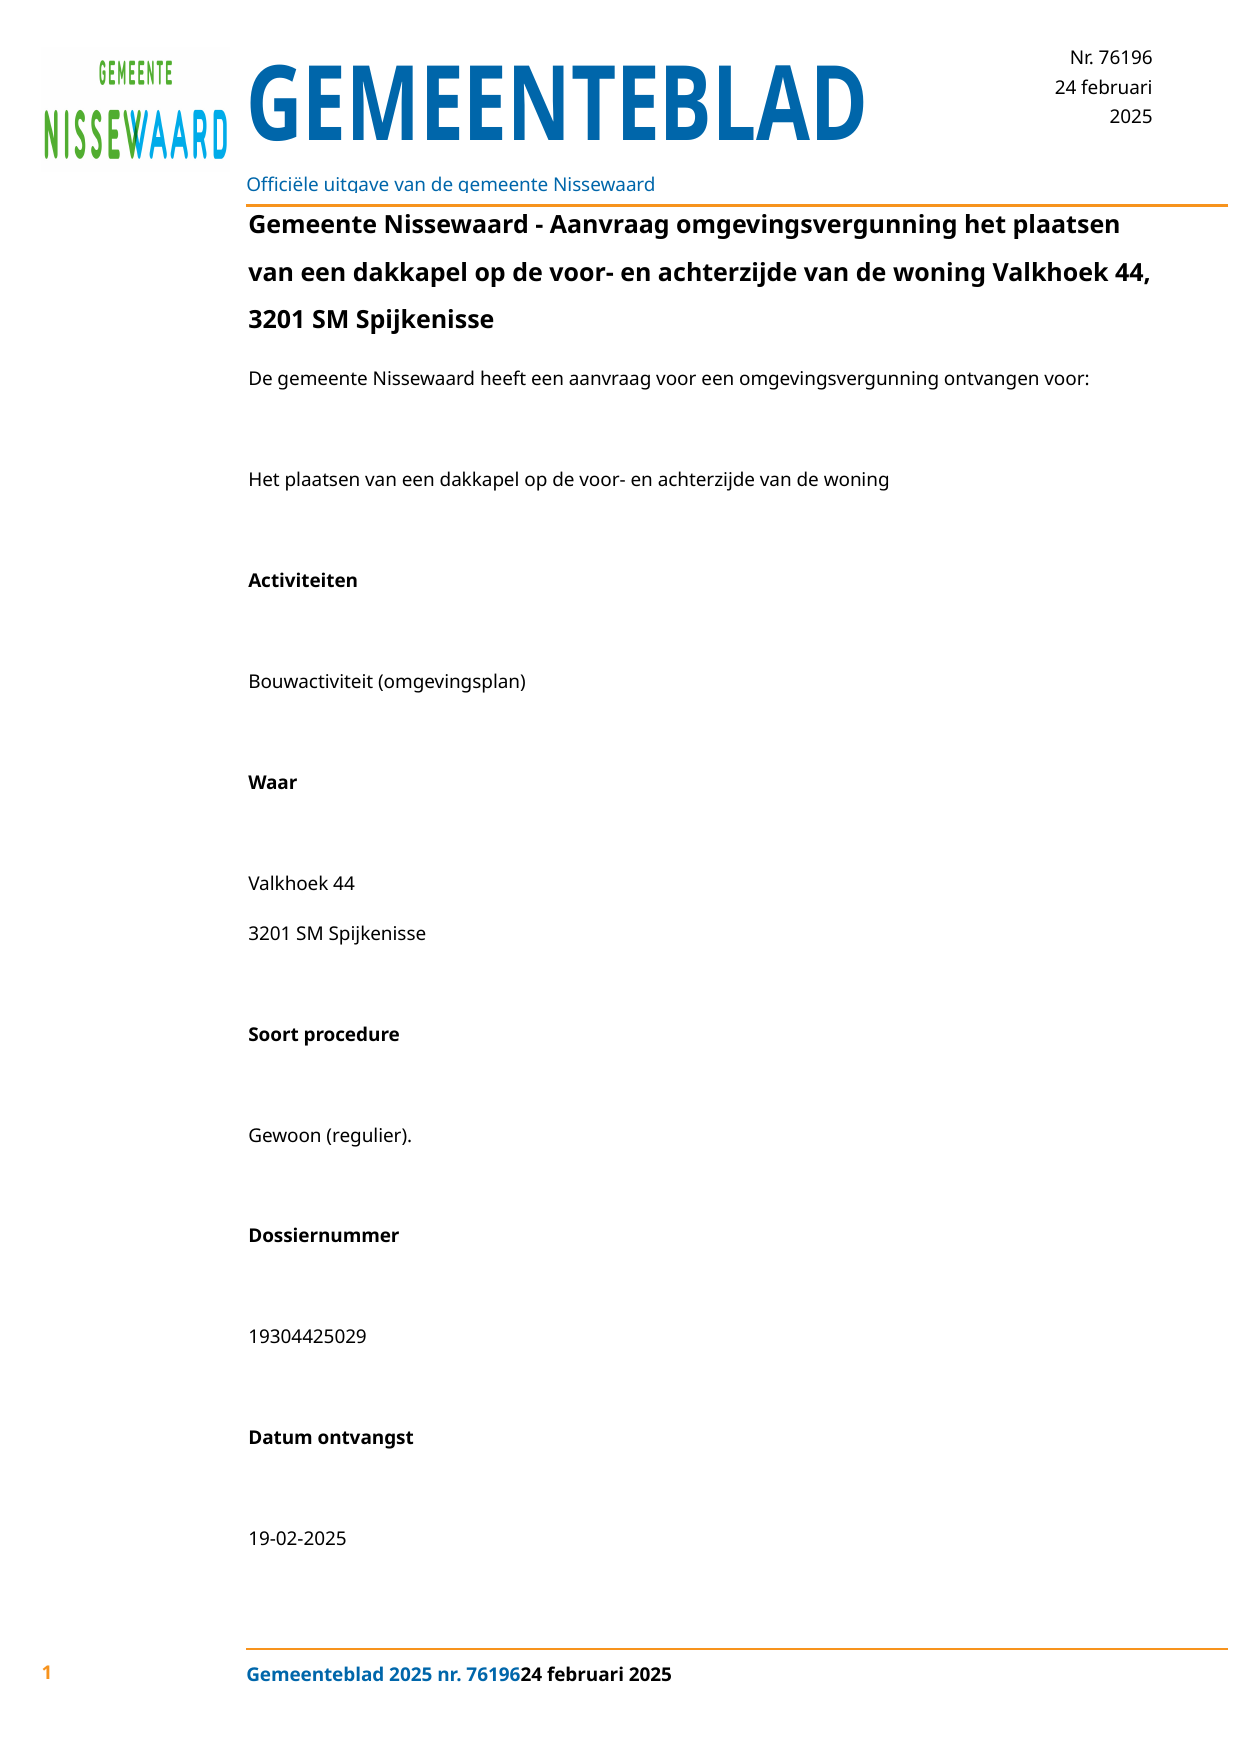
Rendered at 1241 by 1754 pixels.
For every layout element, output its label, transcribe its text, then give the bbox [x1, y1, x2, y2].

text Het plaatsen van een dakkapel op de voor- en achterzijde van de woning [248, 466, 1152, 492]
text De gemeente Nissewaard heeft een aanvraag voor een omgevingsvergunning ontvangen voor: [248, 366, 1152, 391]
text Activiteiten [248, 567, 1152, 593]
text Gewoon (regulier). [248, 1122, 1152, 1147]
text Valkhoek 44 [248, 870, 1152, 895]
text Datum ontvangst [248, 1424, 1152, 1450]
text Waar [248, 769, 1152, 794]
text Soort procedure [248, 1021, 1152, 1047]
picture [41, 47, 231, 172]
text Dossiernummer [248, 1223, 1152, 1248]
text Bouwactiviteit (omgevingsplan) [248, 668, 1152, 694]
text 19-02-2025 [248, 1525, 1152, 1551]
text 3201 SM Spijkenisse [248, 920, 1152, 946]
text Gemeente Nissewaard - Aanvraag omgevingsvergunning het plaatsen van een dakkapel op de voor- en achterzijde van de woning Valkhoek 44, 3201 SM Spijkenisse [248, 207, 1152, 336]
text 19304425029 [248, 1323, 1152, 1349]
